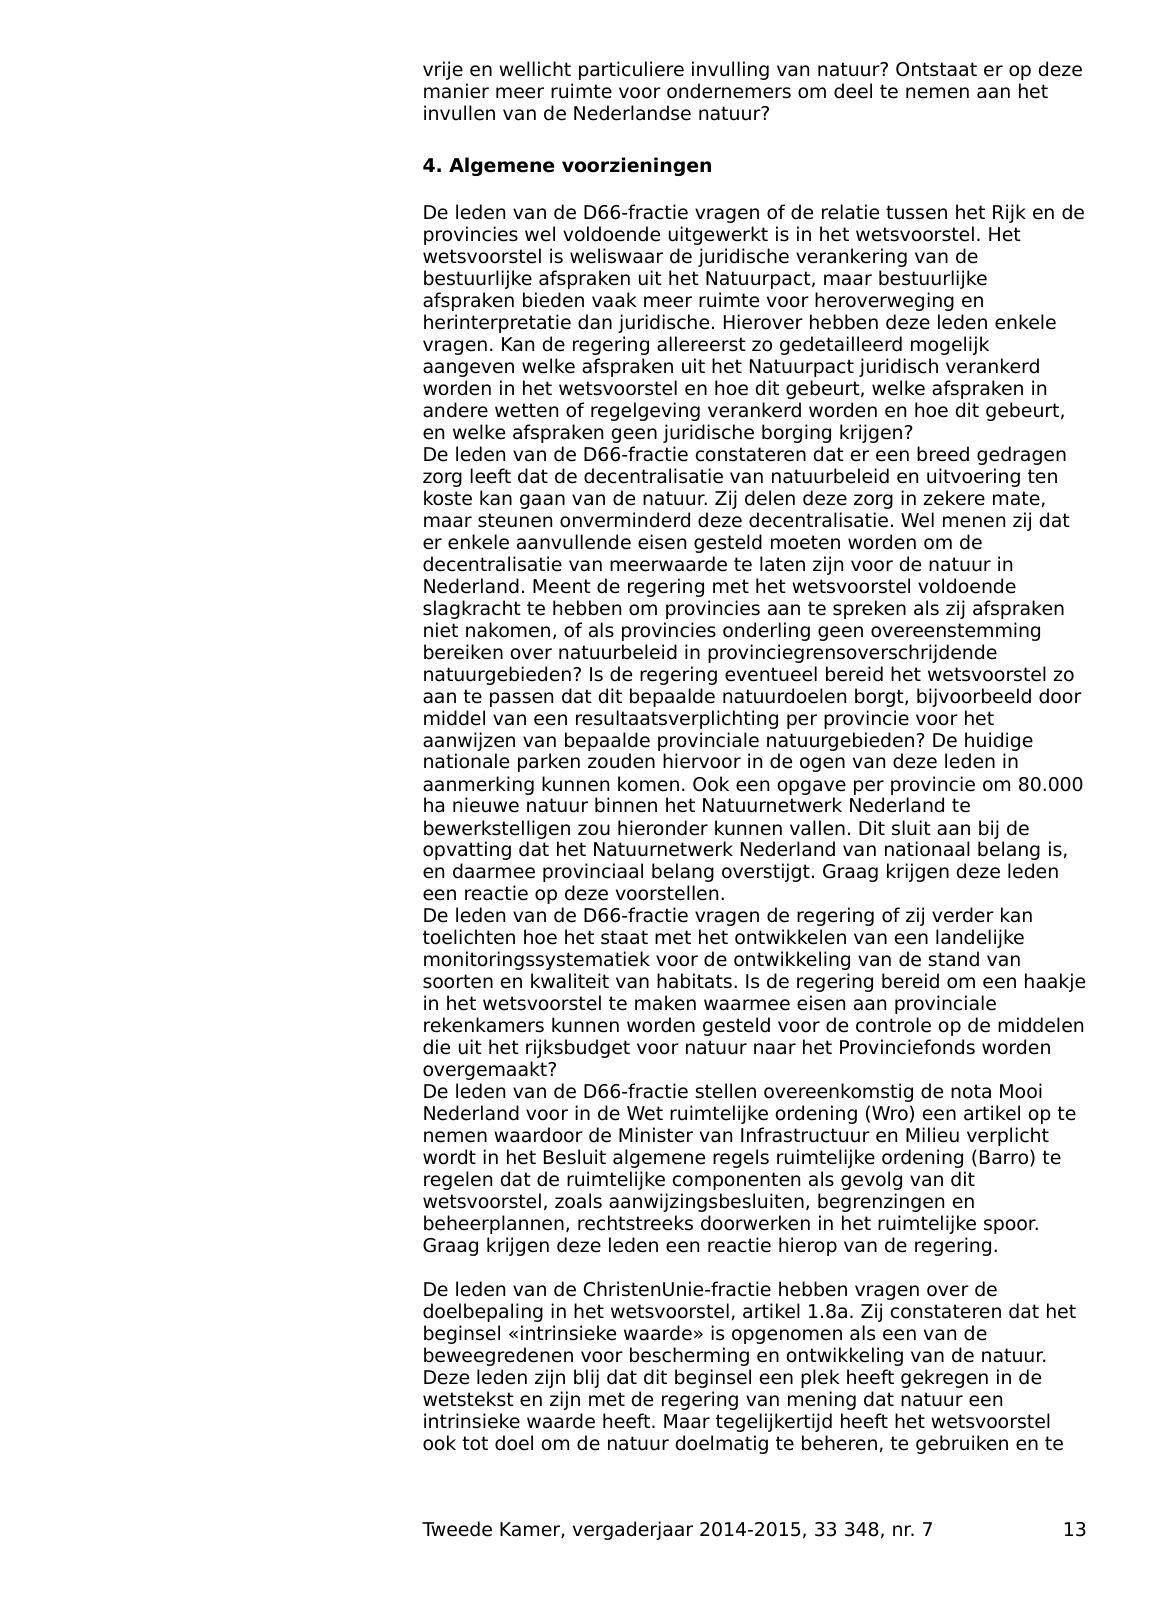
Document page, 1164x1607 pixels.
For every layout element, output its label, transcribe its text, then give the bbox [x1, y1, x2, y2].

text De leden van de D66-fractie constateren dat er een breed gedragen zorg leeft dat de decentralisatie van natuurbeleid en uitvoering ten koste kan gaan van de natuur. Zij delen deze zorg in zekere mate, maar steunen onverminderd deze decentralisatie. Wel menen zij dat er enkele aanvullende eisen gesteld moeten worden om de decentralisatie van meerwaarde te laten zijn voor de natuur in Nederland. Meent de regering met het wetsvoorstel voldoende slagkracht te hebben om provincies aan te spreken als zij afspraken niet nakomen, of als provincies onderling geen overeenstemming bereiken over natuurbeleid in provinciegrensoverschrijdende natuurgebieden? Is de regering eventueel bereid het wetsvoorstel zo aan te passen dat dit bepaalde natuurdoelen borgt, bijvoorbeeld door middel van een resultaatsverplichting per provincie voor het aanwijzen van bepaalde provinciale natuurgebieden? De huidige nationale parken zouden hiervoor in de ogen van deze leden in aanmerking kunnen komen. Ook een opgave per provincie om 80.000 ha nieuwe natuur binnen het Natuurnetwerk Nederland te bewerkstelligen zou hieronder kunnen vallen. Dit sluit aan bij de opvatting dat het Natuurnetwerk Nederland van nationaal belang is, en daarmee provinciaal belang overstijgt. Graag krijgen deze leden een reactie op deze voorstellen. [422, 444, 1087, 905]
subtitle 4. Algemene voorzieningen [422, 155, 1087, 177]
text De leden van de D66-fractie vragen de regering of zij verder kan toelichten hoe het staat met het ontwikkelen van een landelijke monitoringssystematiek voor de ontwikkeling van de stand van soorten en kwaliteit van habitats. Is de regering bereid om een haakje in het wetsvoorstel te maken waarmee eisen aan provinciale rekenkamers kunnen worden gesteld voor de controle op de middelen die uit het rijksbudget voor natuur naar het Provinciefonds worden overgemaakt? [422, 905, 1087, 1081]
text vrije en wellicht particuliere invulling van natuur? Ontstaat er op deze manier meer ruimte voor ondernemers om deel te nemen aan het invullen van de Nederlandse natuur? [422, 59, 1087, 125]
text De leden van de ChristenUnie-fractie hebben vragen over de doelbepaling in het wetsvoorstel, artikel 1.8a. Zij constateren dat het beginsel «intrinsieke waarde» is opgenomen als een van de beweegredenen voor bescherming en ontwikkeling van de natuur. Deze leden zijn blij dat dit beginsel een plek heeft gekregen in de wetstekst en zijn met de regering van mening dat natuur een intrinsieke waarde heeft. Maar tegelijkertijd heeft het wetsvoorstel ook tot doel om de natuur doelmatig te beheren, te gebruiken en te [422, 1279, 1087, 1455]
text De leden van de D66-fractie vragen of de relatie tussen het Rijk en de provincies wel voldoende uitgewerkt is in het wetsvoorstel. Het wetsvoorstel is weliswaar de juridische verankering van de bestuurlijke afspraken uit het Natuurpact, maar bestuurlijke afspraken bieden vaak meer ruimte voor heroverweging en herinterpretatie dan juridische. Hierover hebben deze leden enkele vragen. Kan de regering allereerst zo gedetailleerd mogelijk aangeven welke afspraken uit het Natuurpact juridisch verankerd worden in het wetsvoorstel en hoe dit gebeurt, welke afspraken in andere wetten of regelgeving verankerd worden en hoe dit gebeurt, en welke afspraken geen juridische borging krijgen? [422, 202, 1087, 444]
text De leden van de D66-fractie stellen overeenkomstig de nota Mooi Nederland voor in de Wet ruimtelijke ordening (Wro) een artikel op te nemen waardoor de Minister van Infrastructuur en Milieu verplicht wordt in het Besluit algemene regels ruimtelijke ordening (Barro) te regelen dat de ruimtelijke componenten als gevolg van dit wetsvoorstel, zoals aanwijzingsbesluiten, begrenzingen en beheerplannen, rechtstreeks doorwerken in het ruimtelijke spoor. Graag krijgen deze leden een reactie hierop van de regering. [422, 1081, 1087, 1257]
